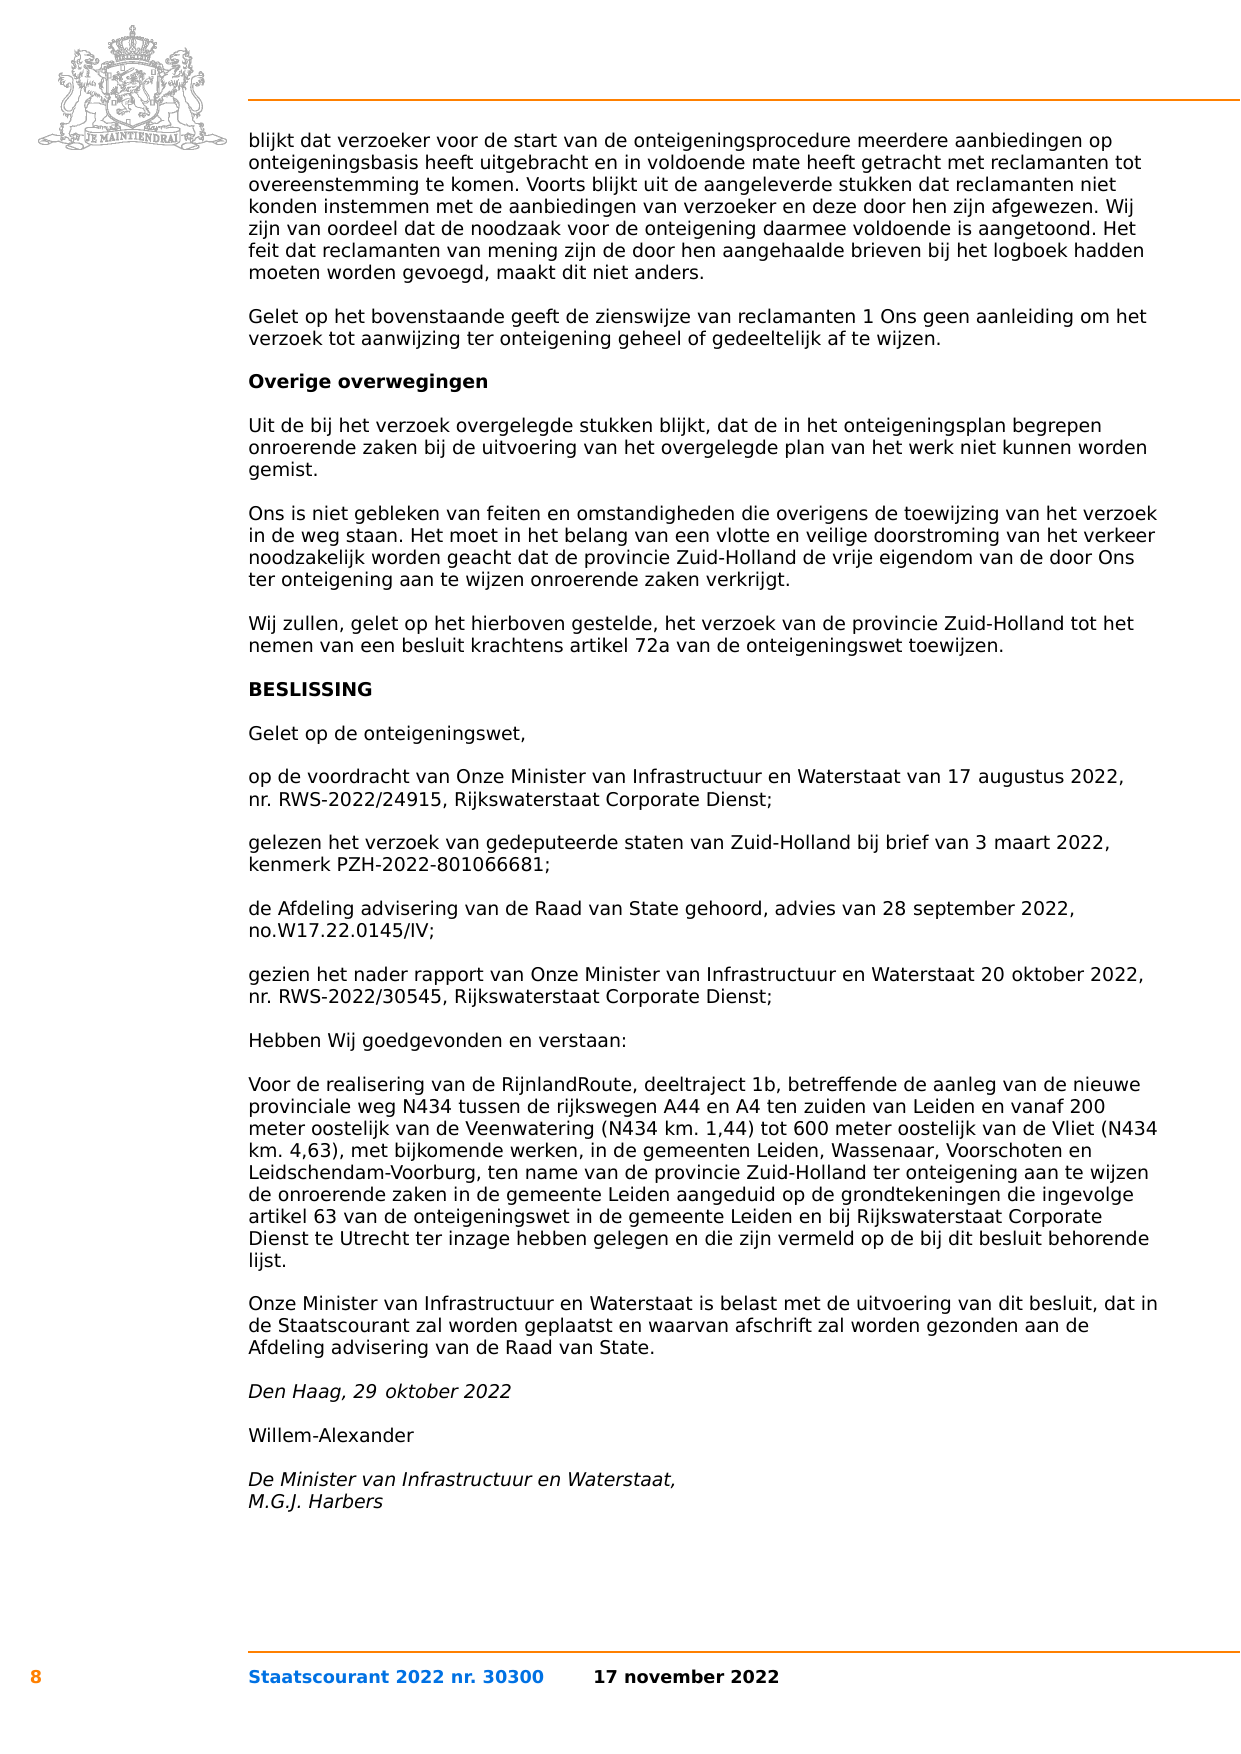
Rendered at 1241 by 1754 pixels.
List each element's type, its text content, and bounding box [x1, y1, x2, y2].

picture [38, 25, 227, 150]
text Gelet op het bovenstaande geeft de zienswijze van reclamanten 1 Ons geen aanleiding om het verzoek tot aanwijzing ter onteigening geheel of gedeeltelijk af te wijzen. [248, 306, 1163, 349]
text blijkt dat verzoeker voor de start van de onteigeningsprocedure meerdere aanbiedingen op onteigeningsbasis heeft uitgebracht en in voldoende mate heeft getracht met reclamanten tot overeenstemming te komen. Voorts blijkt uit de aangeleverde stukken dat reclamanten niet konden instemmen met de aanbiedingen van verzoeker en deze door hen zijn afgewezen. Wij zijn van oordeel dat de noodzaak voor de onteigening daarmee voldoende is aangetoond. Het feit dat reclamanten van mening zijn de door hen aangehaalde brieven bij het logboek hadden moeten worden gevoegd, maakt dit niet anders. [248, 130, 1163, 284]
text Den Haag, 29 oktober 2022 [248, 1381, 1163, 1403]
text Gelet op de onteigeningswet, [248, 723, 1163, 744]
text Ons is niet gebleken van feiten en omstandigheden die overigens de toewijzing van het verzoek in de weg staan. Het moet in het belang van een vlotte en veilige doorstroming van het verkeer noodzakelijk worden geacht dat de provincie Zuid-Holland de vrije eigendom van de door Ons ter onteigening aan te wijzen onroerende zaken verkrijgt. [248, 503, 1163, 591]
text gelezen het verzoek van gedeputeerde staten van Zuid-Holland bij brief van 3 maart 2022, kenmerk PZH-2022-801066681; [248, 832, 1163, 876]
text gezien het nader rapport van Onze Minister van Infrastructuur en Waterstaat 20 oktober 2022, nr. RWS-2022/30545, Rijkswaterstaat Corporate Dienst; [248, 964, 1163, 1008]
text Wij zullen, gelet op het hierboven gestelde, het verzoek van de provincie Zuid-Holland tot het nemen van een besluit krachtens artikel 72a van de onteigeningswet toewijzen. [248, 613, 1163, 657]
text Willem-Alexander [248, 1425, 1163, 1447]
subtitle Overige overwegingen [248, 371, 1163, 393]
text op de voordracht van Onze Minister van Infrastructuur en Waterstaat van 17 augustus 2022, nr. RWS-2022/24915, Rijkswaterstaat Corporate Dienst; [248, 766, 1163, 810]
text Uit de bij het verzoek overgelegde stukken blijkt, dat de in het onteigeningsplan begrepen onroerende zaken bij de uitvoering van het overgelegde plan van het werk niet kunnen worden gemist. [248, 415, 1163, 481]
text De Minister van Infrastructuur en Waterstaat, M.G.J. Harbers [248, 1469, 1163, 1513]
text Voor de realisering van de RijnlandRoute, deeltraject 1b, betreffende de aanleg van de nieuwe provinciale weg N434 tussen de rijkswegen A44 en A4 ten zuiden van Leiden en vanaf 200 meter oostelijk van de Veenwatering (N434 km. 1,44) tot 600 meter oostelijk van de Vliet (N434 km. 4,63), met bijkomende werken, in de gemeenten Leiden, Wassenaar, Voorschoten en Leidschendam-Voorburg, ten name van de provincie Zuid-Holland ter onteigening aan te wijzen de onroerende zaken in de gemeente Leiden aangeduid op de grondtekeningen die ingevolge artikel 63 van de onteigeningswet in de gemeente Leiden en bij Rijkswaterstaat Corporate Dienst te Utrecht ter inzage hebben gelegen en die zijn vermeld op de bij dit besluit behorende lijst. [248, 1074, 1163, 1271]
text Hebben Wij goedgevonden en verstaan: [248, 1030, 1163, 1052]
subtitle BESLISSING [248, 679, 1163, 701]
text de Afdeling advisering van de Raad van State gehoord, advies van 28 september 2022, no.W17.22.0145/IV; [248, 898, 1163, 942]
text Onze Minister van Infrastructuur en Waterstaat is belast met de uitvoering van dit besluit, dat in de Staatscourant zal worden geplaatst en waarvan afschrift zal worden gezonden aan de Afdeling advisering van de Raad van State. [248, 1293, 1163, 1359]
